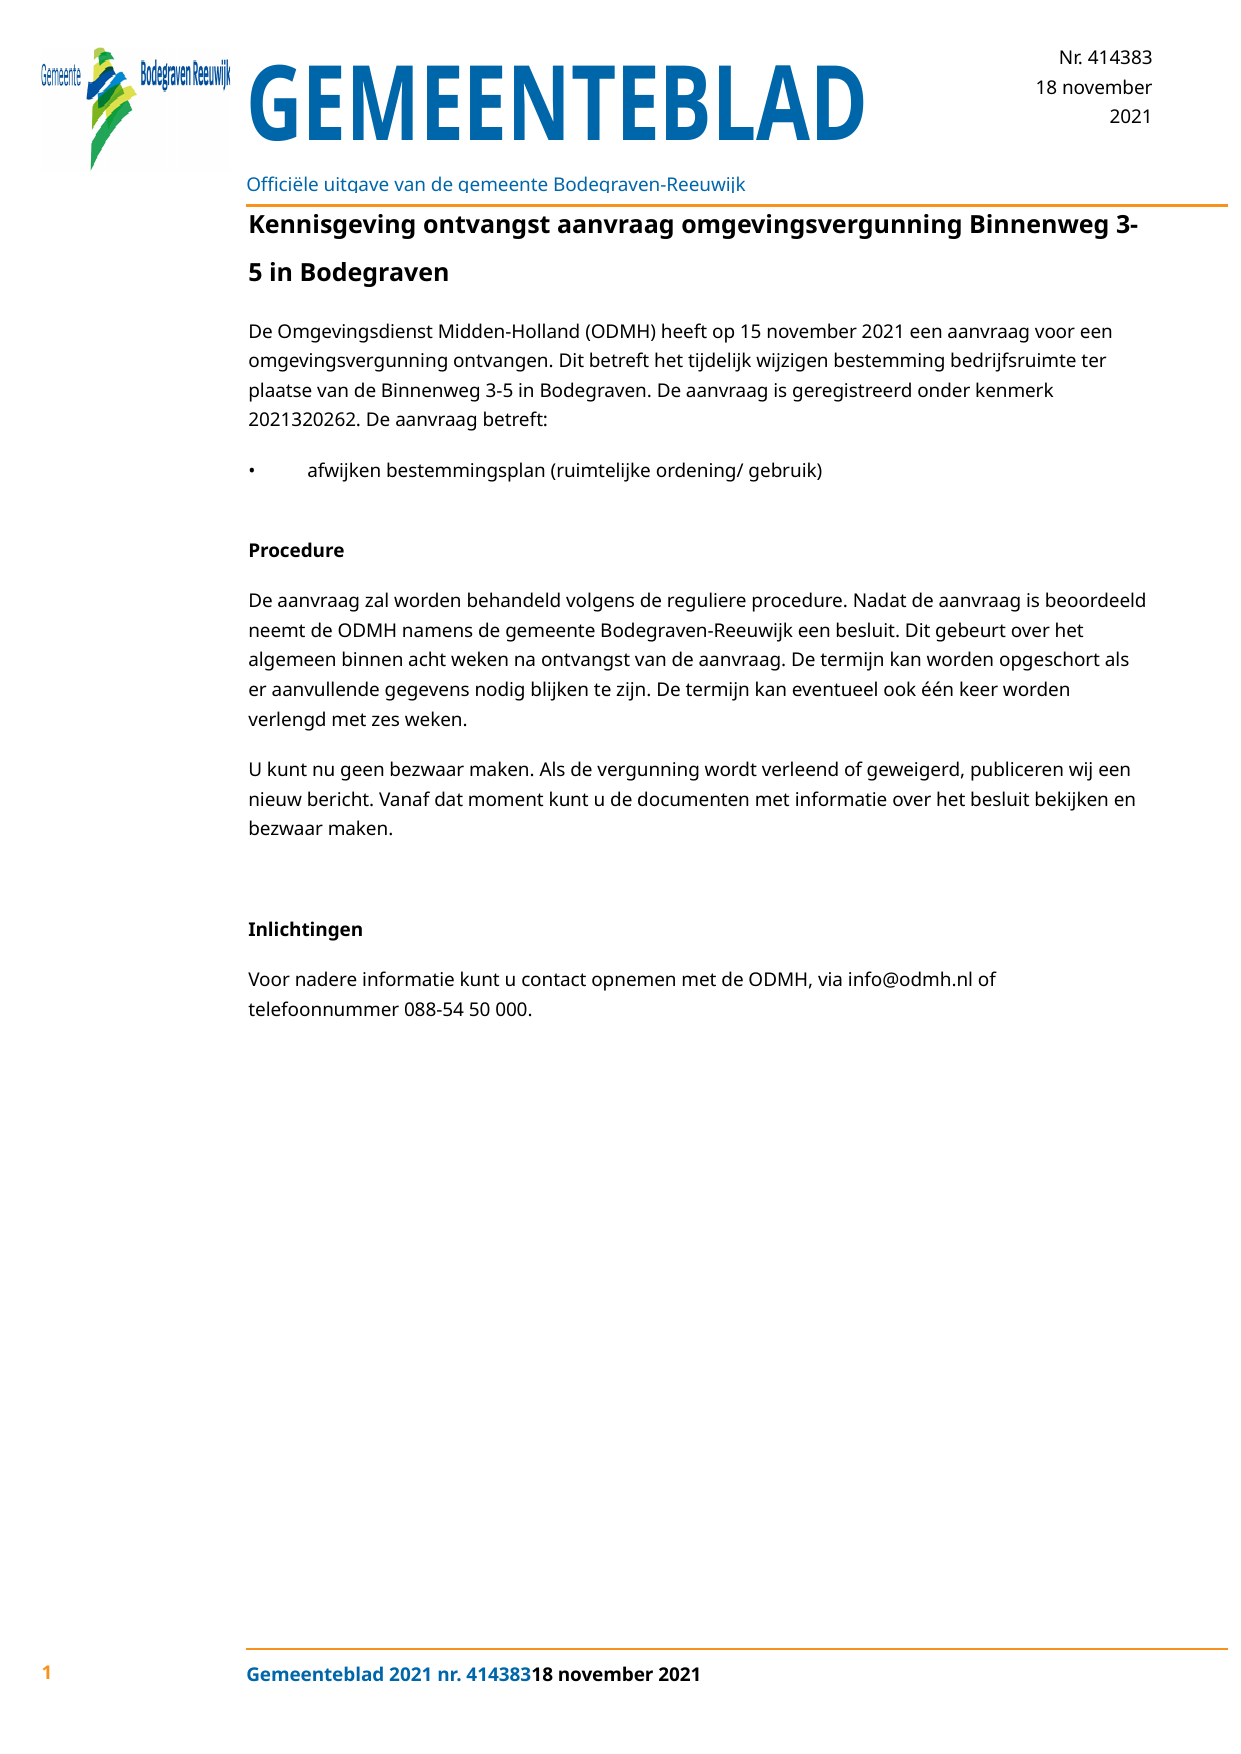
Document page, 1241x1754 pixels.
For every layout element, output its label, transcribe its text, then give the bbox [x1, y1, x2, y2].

text De aanvraag zal worden behandeld volgens de reguliere procedure. Nadat de aanvraag is beoordeeld neemt de ODMH namens de gemeente Bodegraven-Reeuwijk een besluit. Dit gebeurt over het algemeen binnen acht weken na ontvangst van de aanvraag. De termijn kan worden opgeschort als er aanvullende gegevens nodig blijken te zijn. De termijn kan eventueel ook één keer worden verlengd met zes weken. [248, 587, 1152, 732]
text U kunt nu geen bezwaar maken. Als de vergunning wordt verleend of geweigerd, publiceren wij een nieuw bericht. Vanaf dat moment kunt u de documenten met informatie over het besluit bekijken en bezwaar maken. [248, 756, 1152, 841]
text Voor nadere informatie kunt u contact opnemen met de ODMH, via info@odmh.nl of telefoonnummer 088-54 50 000. [248, 967, 1152, 1022]
text Inlichtingen [248, 916, 1152, 942]
picture [41, 47, 231, 172]
text Procedure [248, 537, 1152, 563]
list afwijken bestemmingsplan (ruimtelijke ordening/ gebruik) [248, 457, 1152, 483]
text De Omgevingsdienst Midden-Holland (ODMH) heeft op 15 november 2021 een aanvraag voor een omgevingsvergunning ontvangen. Dit betreft het tijdelijk wijzigen bestemming bedrijfsruimte ter plaatse van de Binnenweg 3-5 in Bodegraven. De aanvraag is geregistreerd onder kenmerk 2021320262. De aanvraag betreft: [248, 318, 1152, 432]
text Kennisgeving ontvangst aanvraag omgevingsvergunning Binnenweg 3-5 in Bodegraven [248, 207, 1152, 288]
